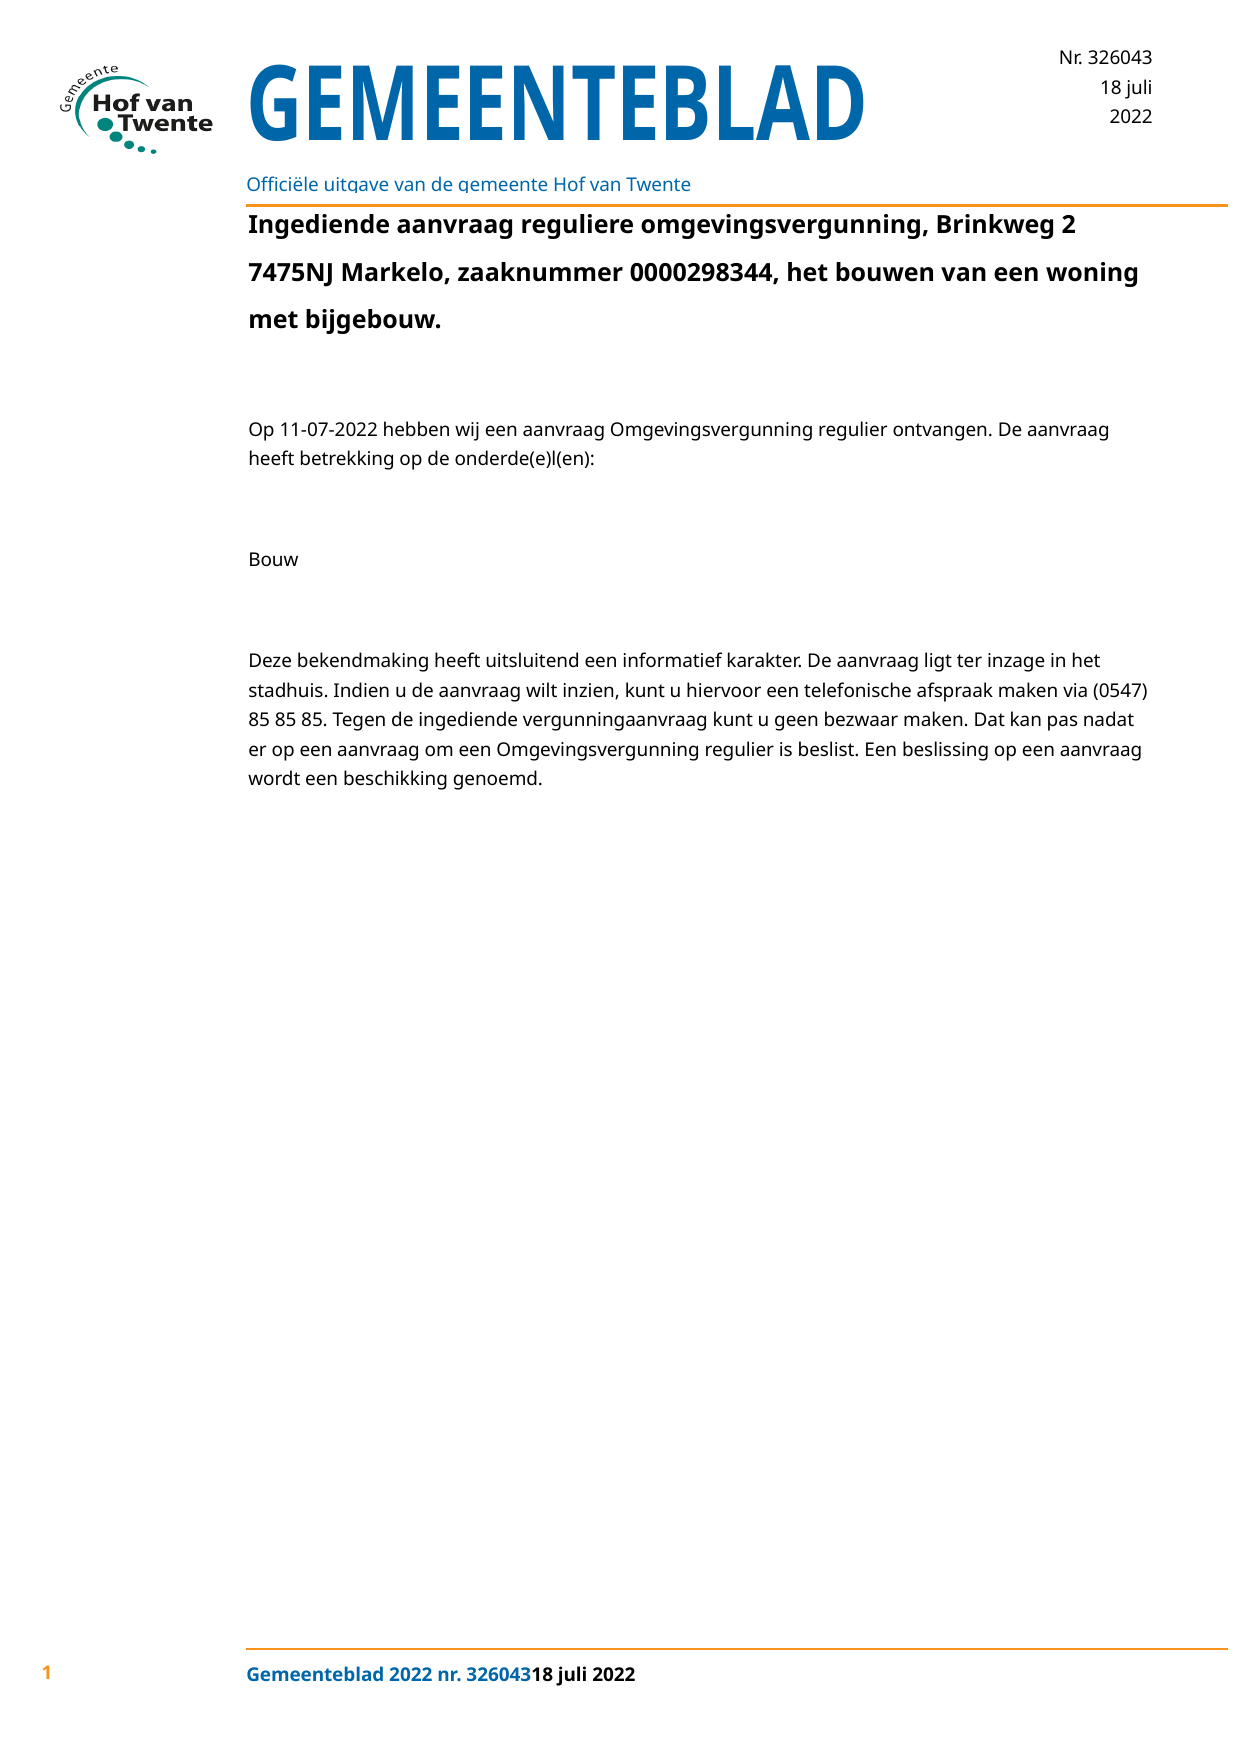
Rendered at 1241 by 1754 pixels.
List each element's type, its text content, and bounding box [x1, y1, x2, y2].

text Deze bekendmaking heeft uitsluitend een informatief karakter. De aanvraag ligt ter inzage in het stadhuis. Indien u de aanvraag wilt inzien, kunt u hiervoor een telefonische afspraak maken via (0547) 85 85 85. Tegen de ingediende vergunningaanvraag kunt u geen bezwaar maken. Dat kan pas nadat er op een aanvraag om een Omgevingsvergunning regulier is beslist. Een beslissing op een aanvraag wordt een beschikking genoemd. [248, 647, 1152, 791]
picture [41, 47, 231, 172]
text Op 11-07-2022 hebben wij een aanvraag Omgevingsvergunning regulier ontvangen. De aanvraag heeft betrekking op de onderde(e)l(en): [248, 416, 1152, 471]
text Bouw [248, 546, 1152, 572]
text Ingediende aanvraag reguliere omgevingsvergunning, Brinkweg 2 7475NJ Markelo, zaaknummer 0000298344, het bouwen van een woning met bijgebouw. [248, 207, 1152, 336]
